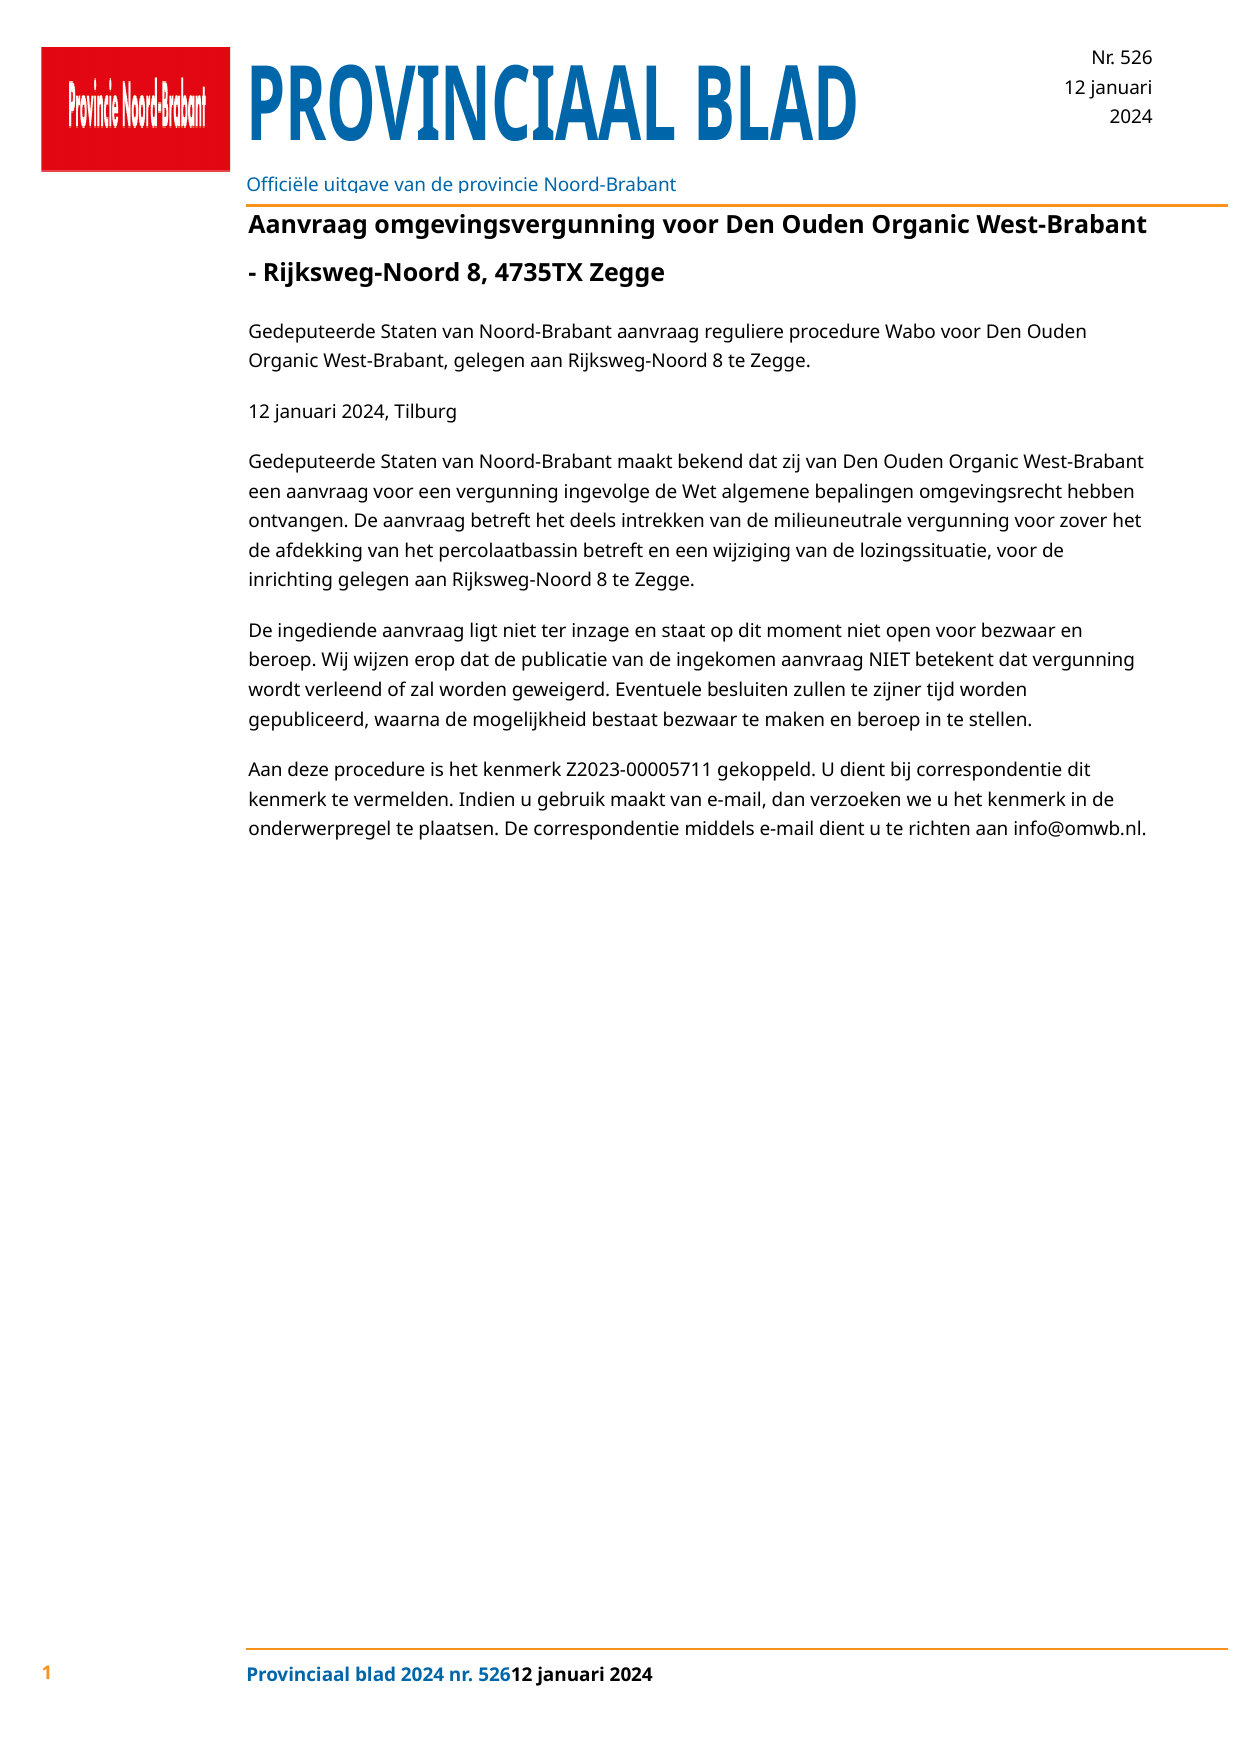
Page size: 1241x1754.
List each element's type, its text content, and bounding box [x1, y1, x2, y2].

picture [41, 47, 231, 172]
text Aanvraag omgevingsvergunning voor Den Ouden Organic West-Brabant - Rijksweg-Noord 8, 4735TX Zegge [248, 207, 1152, 288]
text Gedeputeerde Staten van Noord-Brabant maakt bekend dat zij van Den Ouden Organic West-Brabant een aanvraag voor een vergunning ingevolge de Wet algemene bepalingen omgevingsrecht hebben ontvangen. De aanvraag betreft het deels intrekken van de milieuneutrale vergunning voor zover het de afdekking van het percolaatbassin betreft en een wijziging van de lozingssituatie, voor de inrichting gelegen aan Rijksweg-Noord 8 te Zegge. [248, 448, 1152, 592]
text De ingediende aanvraag ligt niet ter inzage en staat op dit moment niet open voor bezwaar en beroep. Wij wijzen erop dat de publicatie van de ingekomen aanvraag NIET betekent dat vergunning wordt verleend of zal worden geweigerd. Eventuele besluiten zullen te zijner tijd worden gepubliceerd, waarna de mogelijkheid bestaat bezwaar te maken en beroep in te stellen. [248, 617, 1152, 732]
text 12 januari 2024, Tilburg [248, 398, 1152, 424]
text Gedeputeerde Staten van Noord-Brabant aanvraag reguliere procedure Wabo voor Den Ouden Organic West-Brabant, gelegen aan Rijksweg-Noord 8 te Zegge. [248, 318, 1152, 373]
text Aan deze procedure is het kenmerk Z2023-00005711 gekoppeld. U dient bij correspondentie dit kenmerk te vermelden. Indien u gebruik maakt van e-mail, dan verzoeken we u het kenmerk in de onderwerpregel te plaatsen. De correspondentie middels e-mail dient u te richten aan info@omwb.nl. [248, 756, 1152, 841]
